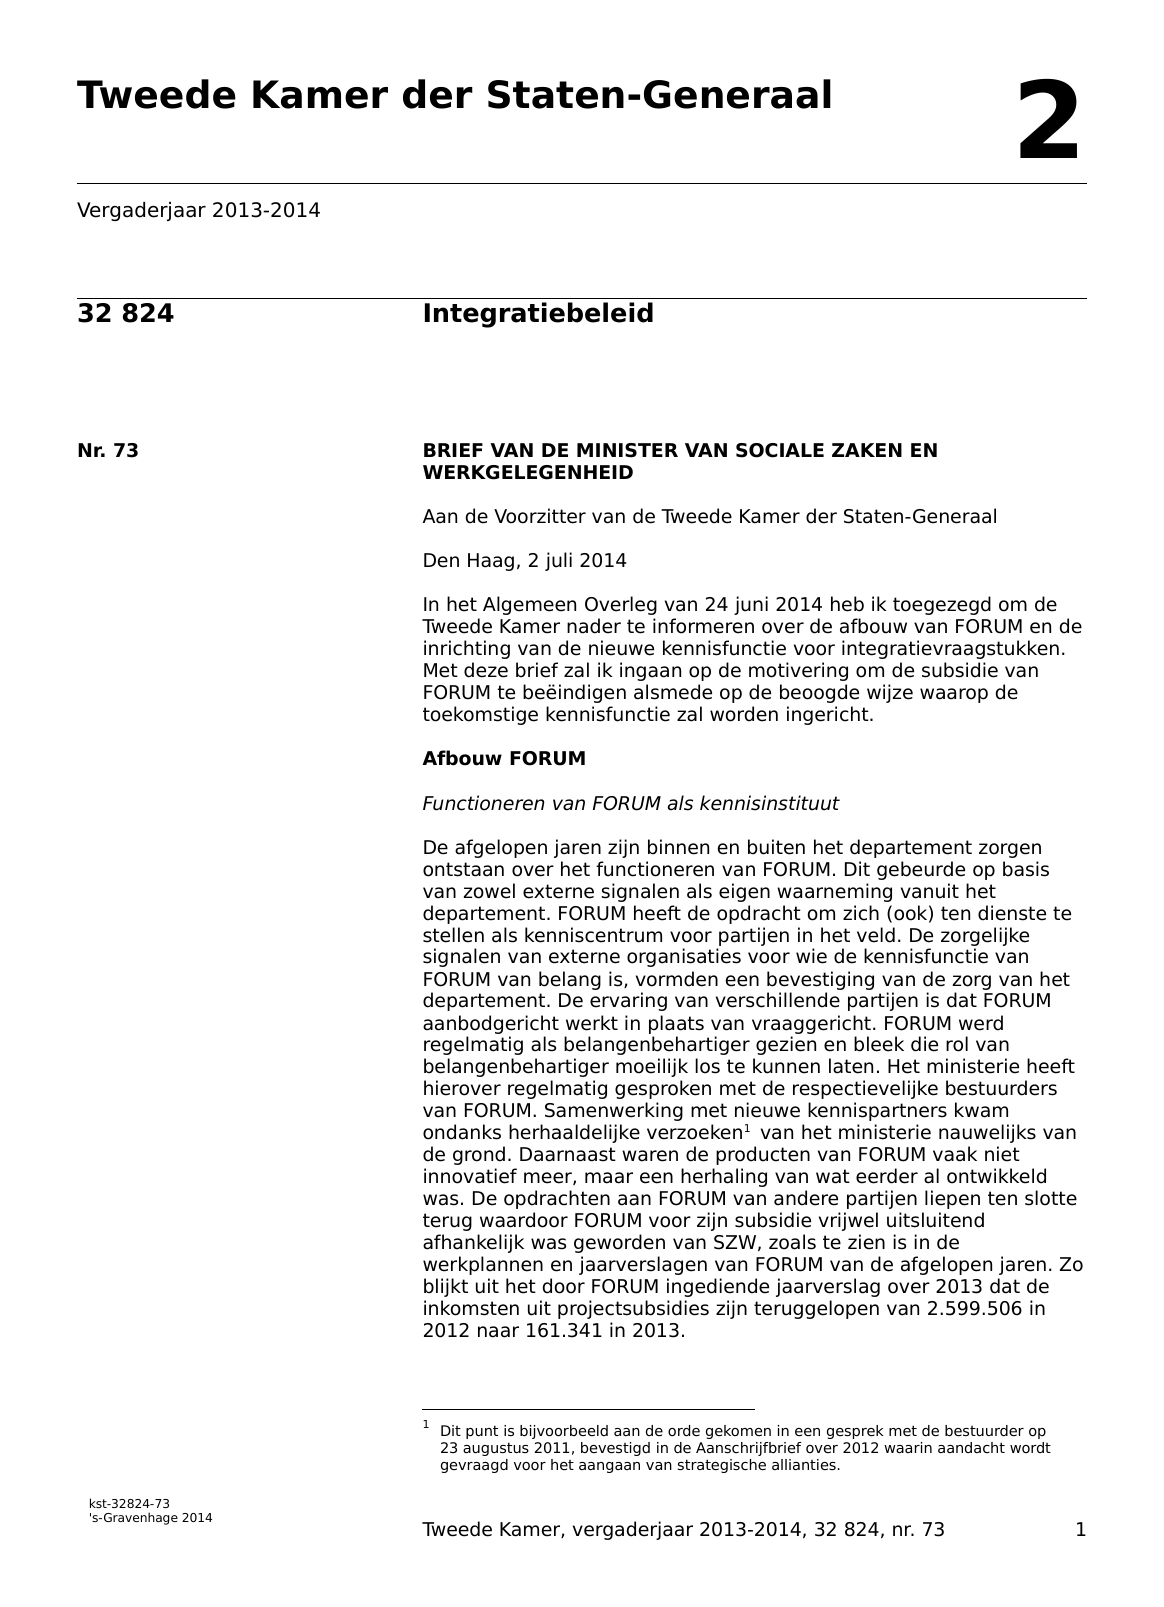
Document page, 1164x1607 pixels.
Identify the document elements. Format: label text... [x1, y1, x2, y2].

text kst-32824-73 [88, 1497, 323, 1511]
subtitle Afbouw FORUM [422, 748, 1087, 770]
text De afgelopen jaren zijn binnen en buiten het departement zorgen ontstaan over het functioneren van FORUM. Dit gebeurde op basis van zowel externe signalen als eigen waarneming vanuit het departement. FORUM heeft de opdracht om zich (ook) ten dienste te stellen als kenniscentrum voor partijen in het veld. De zorgelijke signalen van externe organisaties voor wie de kennisfunctie van FORUM van belang is, vormden een bevestiging van de zorg van het departement. De ervaring van verschillende partijen is dat FORUM aanbodgericht werkt in plaats van vraaggericht. FORUM werd regelmatig als belangenbehartiger gezien en bleek die rol van belangenbehartiger moeilijk los te kunnen laten. Het ministerie heeft hierover regelmatig gesproken met de respectievelijke bestuurders van FORUM. Samenwerking met nieuwe kennispartners kwam ondanks herhaaldelijke verzoeken van het ministerie nauwelijks van de grond. Daarnaast waren de producten van FORUM vaak niet innovatief meer, maar een herhaling van wat eerder al ontwikkeld was. De opdrachten aan FORUM van andere partijen liepen ten slotte terug waardoor FORUM voor zijn subsidie vrijwel uitsluitend afhankelijk was geworden van SZW, zoals te zien is in de werkplannen en jaarverslagen van FORUM van de afgelopen jaren. Zo blijkt uit het door FORUM ingediende jaarverslag over 2013 dat de inkomsten uit projectsubsidies zijn teruggelopen van 2.599.506 in 2012 naar 161.341 in 2013. [422, 837, 1087, 1342]
table_cell Vergaderjaar 2013-2014 [77, 184, 1087, 298]
text Dit punt is bijvoorbeeld aan de orde gekomen in een gesprek met de bestuurder op 23 augustus 2011, bevestigd in de Aanschrijfbrief over 2012 waarin aandacht wordt gevraagd voor het aangaan van strategische allianties. [422, 1418, 1087, 1474]
text 's-Gravenhage 2014 [88, 1511, 323, 1525]
table_header 2 [886, 59, 1087, 183]
text In het Algemeen Overleg van 24 juni 2014 heb ik toegezegd om de Tweede Kamer nader te informeren over de afbouw van FORUM en de inrichting van de nieuwe kennisfunctie voor integratievraagstukken. Met deze brief zal ik ingaan op de motivering om de subsidie van FORUM te beëindigen alsmede op de beoogde wijze waarop de toekomstige kennisfunctie zal worden ingericht. [422, 594, 1087, 726]
subtitle Functioneren van FORUM als kennisinstituut [422, 792, 1087, 814]
text Den Haag, 2 juli 2014 [422, 550, 1087, 572]
subtitle 32 824 Integratiebeleid [77, 299, 1087, 329]
text Aan de Voorzitter van de Tweede Kamer der Staten-Generaal [422, 506, 1087, 528]
table_header Tweede Kamer der Staten-Generaal [77, 59, 886, 183]
subtitle Nr. 73 BRIEF VAN DE MINISTER VAN SOCIALE ZAKEN EN WERKGELEGENHEID [77, 440, 1087, 484]
